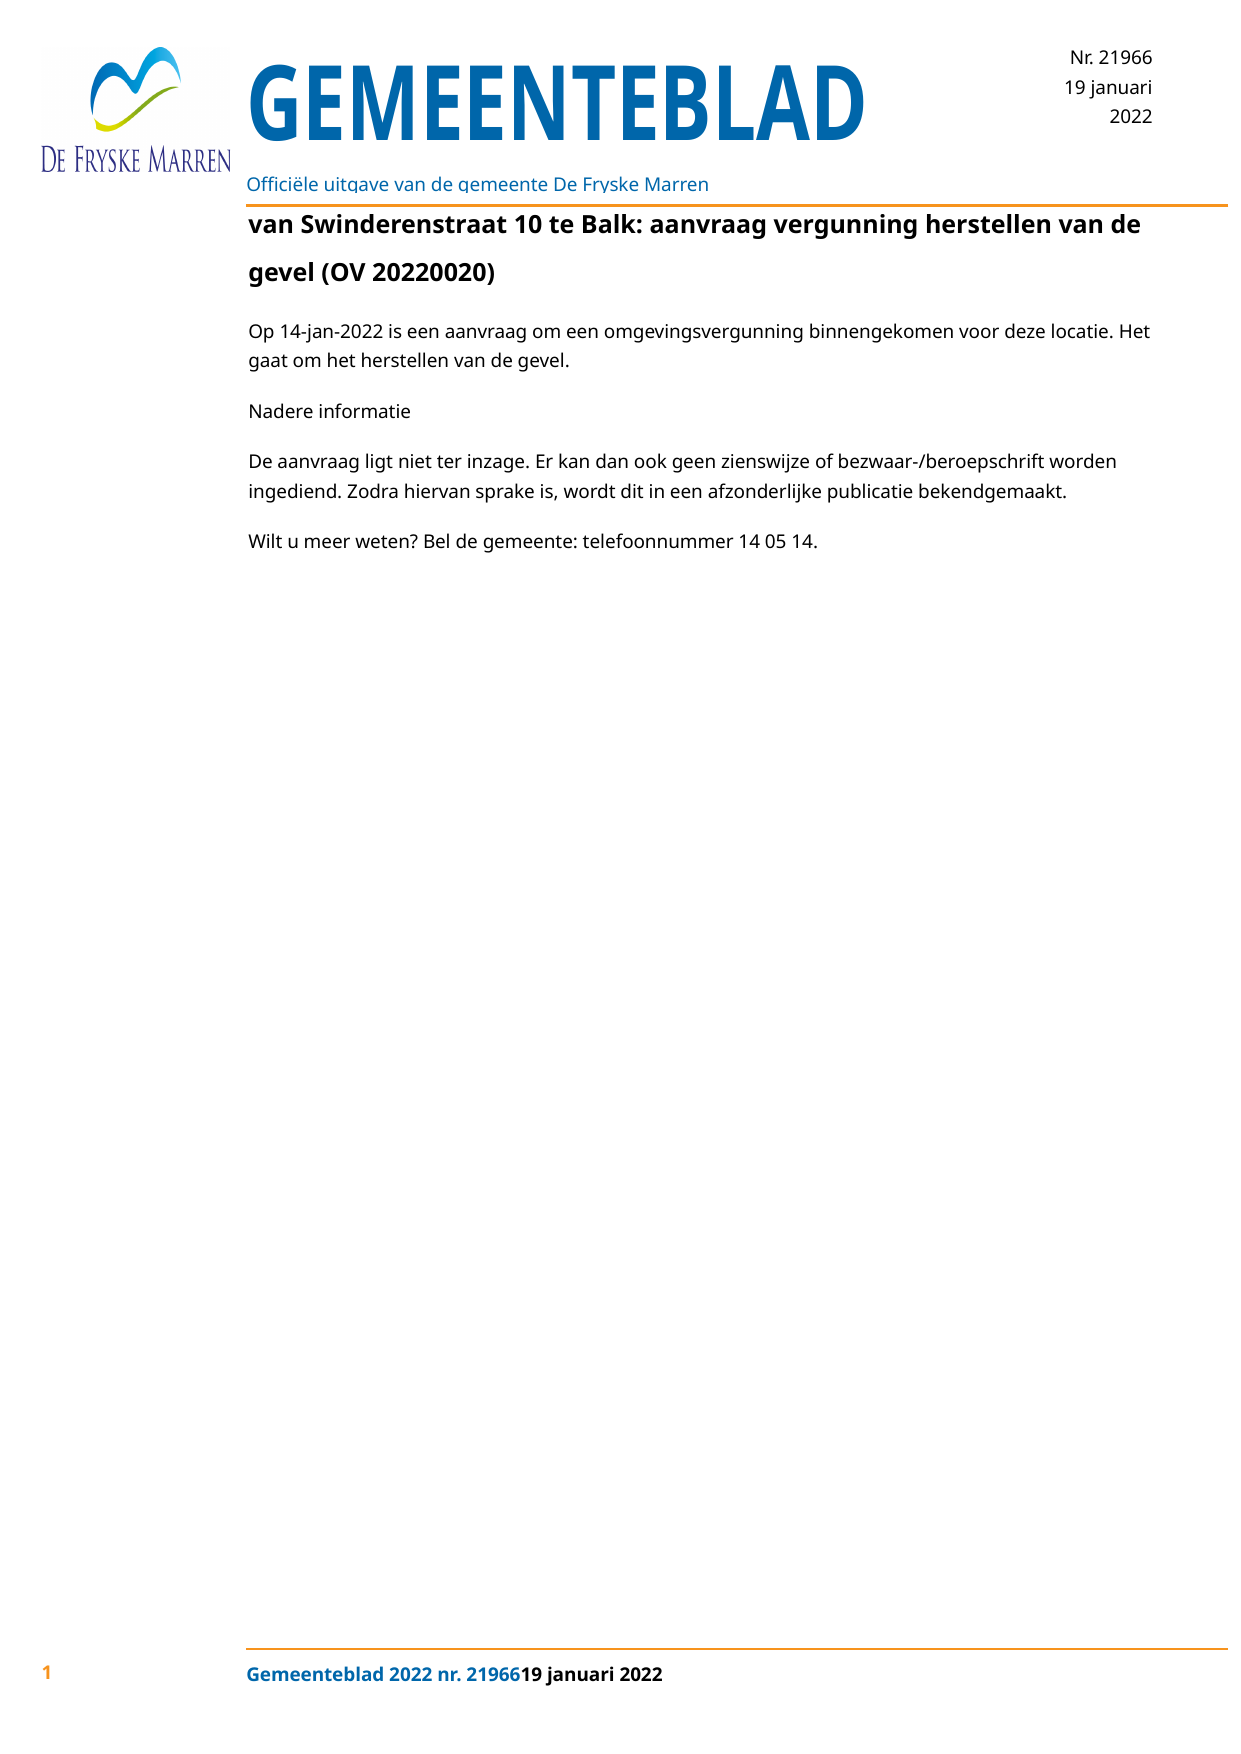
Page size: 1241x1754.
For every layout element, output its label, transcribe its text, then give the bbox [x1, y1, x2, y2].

text Nadere informatie [248, 398, 1152, 424]
text Op 14-jan-2022 is een aanvraag om een omgevingsvergunning binnengekomen voor deze locatie. Het gaat om het herstellen van de gevel. [248, 318, 1152, 373]
picture [41, 47, 231, 172]
text De aanvraag ligt niet ter inzage. Er kan dan ook geen zienswijze of bezwaar-/beroepschrift worden ingediend. Zodra hiervan sprake is, wordt dit in een afzonderlijke publicatie bekendgemaakt. [248, 448, 1152, 504]
text Wilt u meer weten? Bel de gemeente: telefoonnummer 14 05 14. [248, 528, 1152, 554]
text van Swinderenstraat 10 te Balk: aanvraag vergunning herstellen van de gevel (OV 20220020) [248, 207, 1152, 288]
